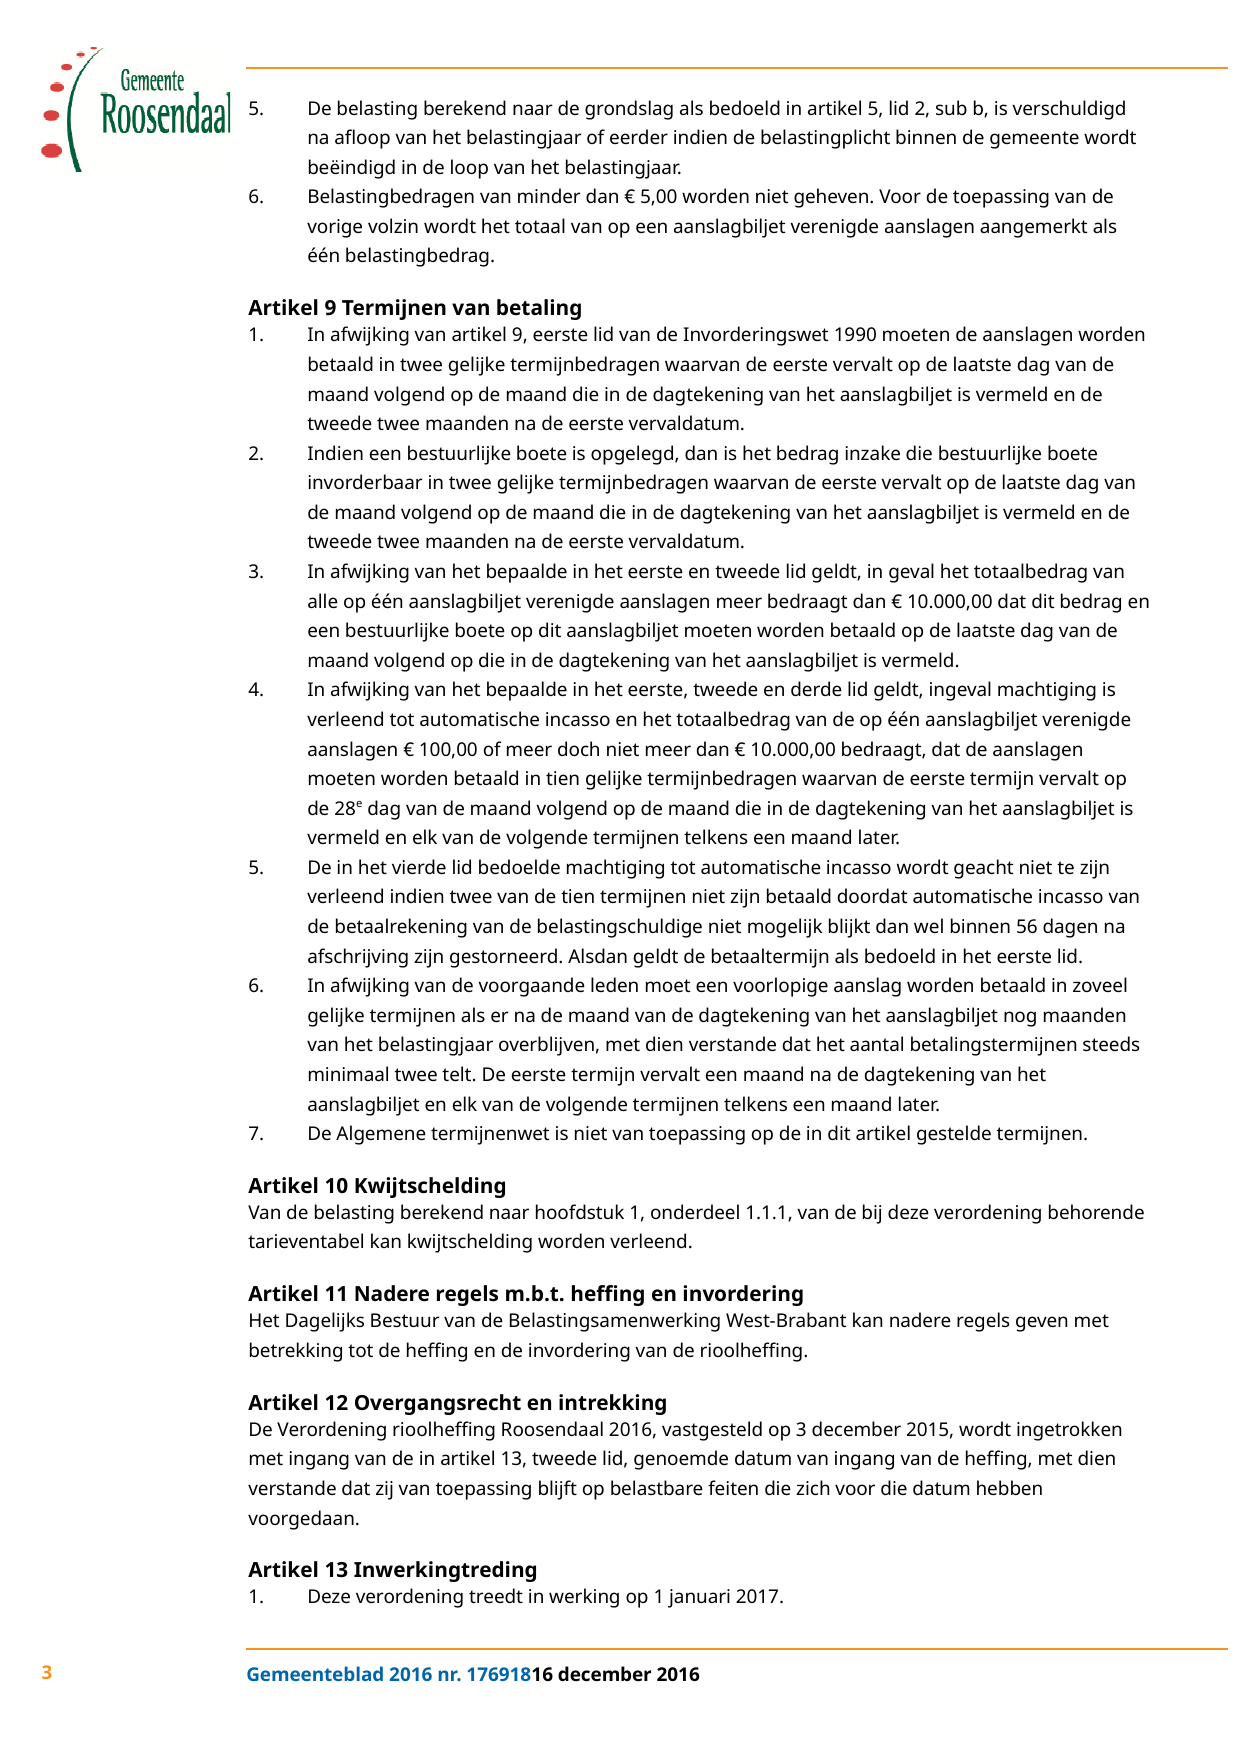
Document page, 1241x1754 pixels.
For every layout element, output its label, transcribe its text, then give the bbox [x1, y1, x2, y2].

list In afwijking van de voorgaande leden moet een voorlopige aanslag worden betaald in zoveel gelijke termijnen als er na de maand van de dagtekening van het aanslagbiljet nog maanden van het belastingjaar overblijven, met dien verstande dat het aantal betalingstermijnen steeds minimaal twee telt. De eerste termijn vervalt een maand na de dagtekening van het aanslagbiljet en elk van de volgende termijnen telkens een maand later. [248, 972, 1152, 1116]
list Deze verordening treedt in werking op 1 januari 2017. [248, 1584, 1152, 1609]
list In afwijking van het bepaalde in het eerste, tweede en derde lid geldt, ingeval machtiging is verleend tot automatische incasso en het totaalbedrag van de op één aanslagbiljet verenigde aanslagen € 100,00 of meer doch niet meer dan € 10.000,00 bedraagt, dat de aanslagen moeten worden betaald in tien gelijke termijnbedragen waarvan de eerste termijn vervalt op de 28e dag van de maand volgend op de maand die in de dagtekening van het aanslagbiljet is vermeld en elk van de volgende termijnen telkens een maand later. [248, 677, 1152, 850]
text Artikel 10 Kwijtschelding [248, 1171, 1152, 1199]
list Indien een bestuurlijke boete is opgelegd, dan is het bedrag inzake die bestuurlijke boete invorderbaar in twee gelijke termijnbedragen waarvan de eerste vervalt op de laatste dag van de maand volgend op de maand die in de dagtekening van het aanslagbiljet is vermeld en de tweede twee maanden na de eerste vervaldatum. [248, 440, 1152, 554]
picture [41, 47, 231, 172]
list In afwijking van artikel 9, eerste lid van de Invorderingswet 1990 moeten de aanslagen worden betaald in twee gelijke termijnbedragen waarvan de eerste vervalt op de laatste dag van de maand volgend op de maand die in de dagtekening van het aanslagbiljet is vermeld en de tweede twee maanden na de eerste vervaldatum. [248, 322, 1152, 436]
text Artikel 13 Inwerkingtreding [248, 1555, 1152, 1584]
text Artikel 12 Overgangsrecht en intrekking [248, 1388, 1152, 1416]
text Het Dagelijks Bestuur van de Belastingsamenwerking West-Brabant kan nadere regels geven met betrekking tot de heffing en de invordering van de rioolheffing. [248, 1308, 1152, 1363]
list De Algemene termijnenwet is niet van toepassing op de in dit artikel gestelde termijnen. [248, 1120, 1152, 1146]
list De belasting berekend naar de grondslag als bedoeld in artikel 5, lid 2, sub b, is verschuldigd na afloop van het belastingjaar of eerder indien de belastingplicht binnen de gemeente wordt beëindigd in de loop van het belastingjaar. [248, 95, 1152, 180]
list In afwijking van het bepaalde in het eerste en tweede lid geldt, in geval het totaalbedrag van alle op één aanslagbiljet verenigde aanslagen meer bedraagt dan € 10.000,00 dat dit bedrag en een bestuurlijke boete op dit aanslagbiljet moeten worden betaald op de laatste dag van de maand volgend op die in de dagtekening van het aanslagbiljet is vermeld. [248, 558, 1152, 673]
list De in het vierde lid bedoelde machtiging tot automatische incasso wordt geacht niet te zijn verleend indien twee van de tien termijnen niet zijn betaald doordat automatische incasso van de betaalrekening van de belastingschuldige niet mogelijk blijkt dan wel binnen 56 dagen na afschrijving zijn gestorneerd. Alsdan geldt de betaaltermijn als bedoeld in het eerste lid. [248, 854, 1152, 968]
text Van de belasting berekend naar hoofdstuk 1, onderdeel 1.1.1, van de bij deze verordening behorende tarieventabel kan kwijtschelding worden verleend. [248, 1199, 1152, 1254]
text Artikel 9 Termijnen van betaling [248, 293, 1152, 322]
text Artikel 11 Nadere regels m.b.t. heffing en invordering [248, 1279, 1152, 1308]
text De Verordening rioolheffing Roosendaal 2016, vastgesteld op 3 december 2015, wordt ingetrokken met ingang van de in artikel 13, tweede lid, genoemde datum van ingang van de heffing, met dien verstande dat zij van toepassing blijft op belastbare feiten die zich voor die datum hebben voorgedaan. [248, 1416, 1152, 1531]
list Belastingbedragen van minder dan € 5,00 worden niet geheven. Voor de toepassing van de vorige volzin wordt het totaal van op een aanslagbiljet verenigde aanslagen aangemerkt als één belastingbedrag. [248, 183, 1152, 268]
